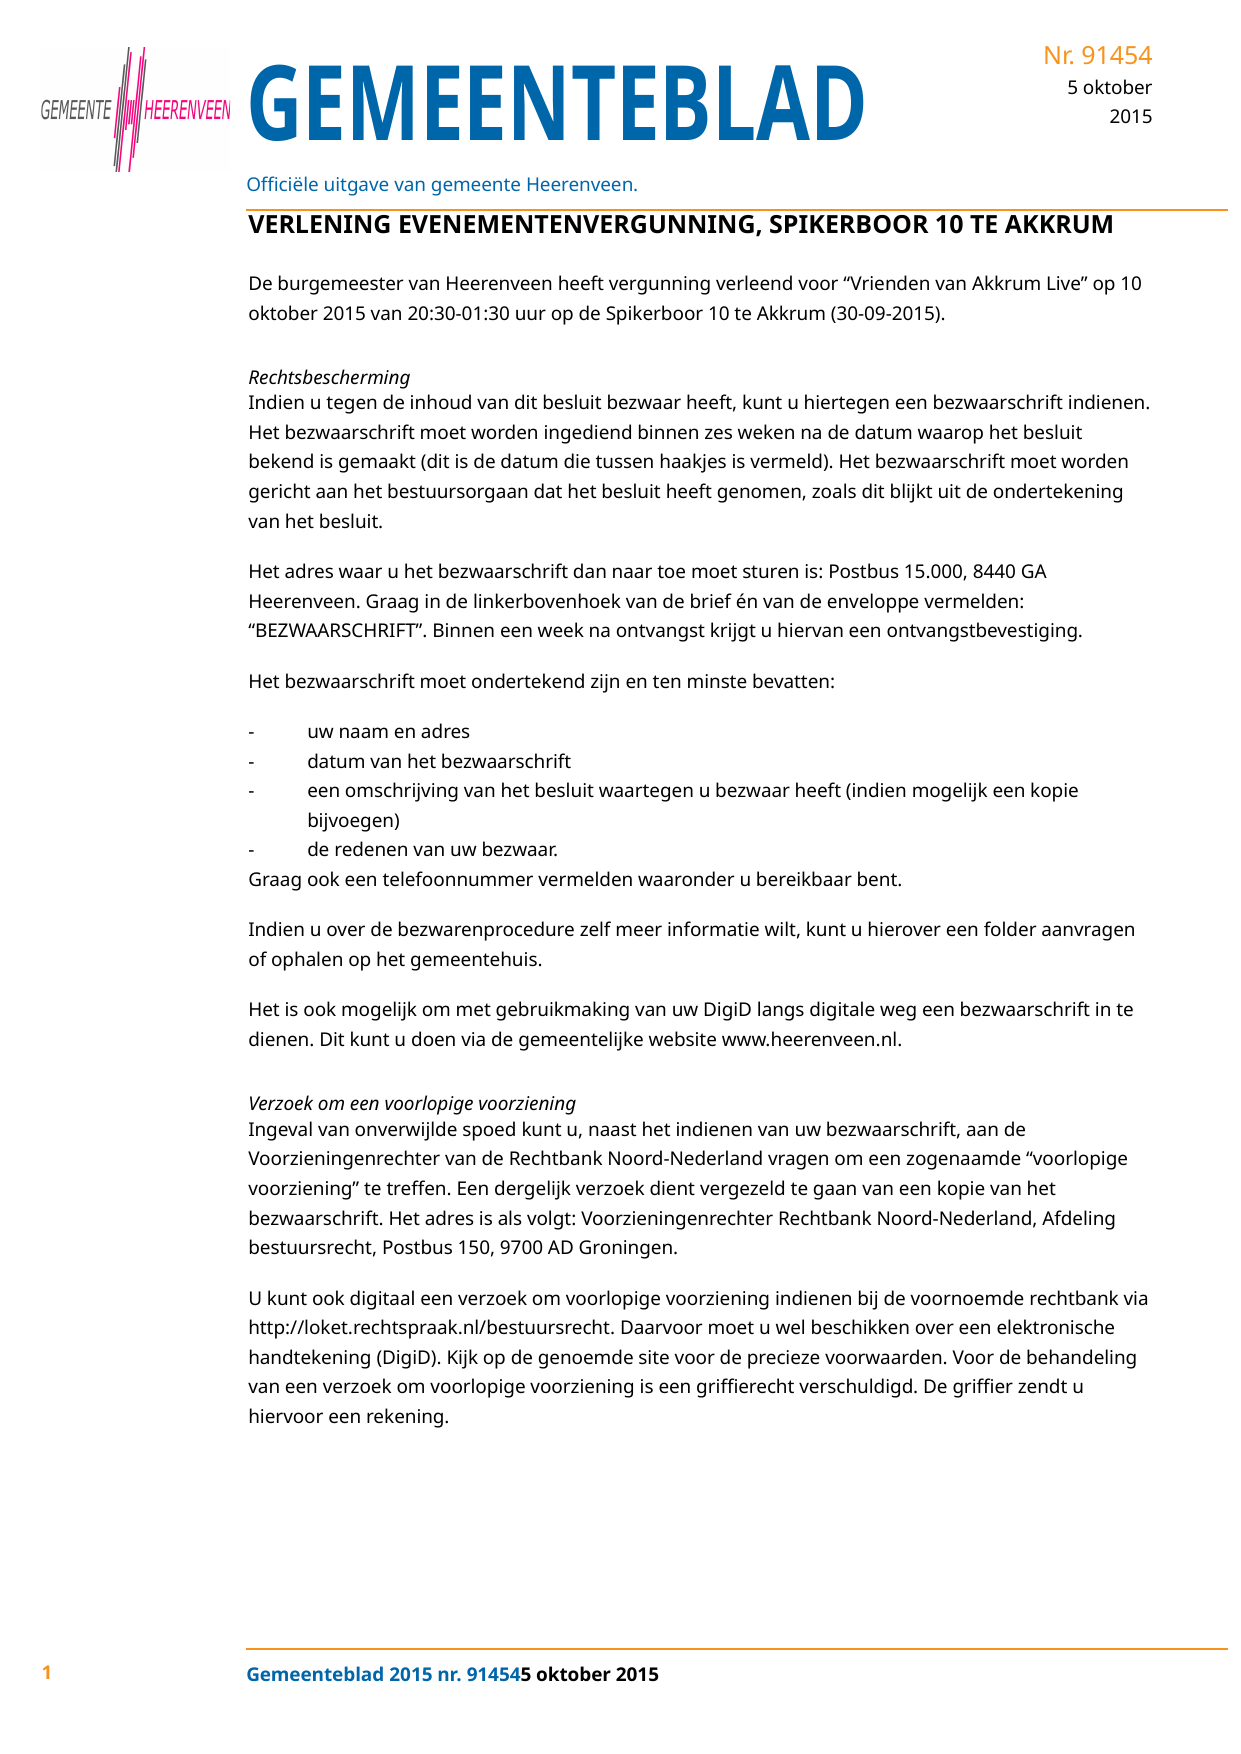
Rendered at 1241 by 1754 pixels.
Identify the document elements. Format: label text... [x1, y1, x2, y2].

text De burgemeester van Heerenveen heeft vergunning verleend voor “Vrienden van Akkrum Live” op 10 oktober 2015 van 20:30-01:30 uur op de Spikerboor 10 te Akkrum (30-09-2015). [248, 270, 1152, 326]
list de redenen van uw bezwaar. [248, 837, 1152, 862]
text VERLENING EVENEMENTENVERGUNNING, SPIKERBOOR 10 TE AKKRUM [248, 211, 1152, 241]
text U kunt ook digitaal een verzoek om voorlopige voorziening indienen bij de voornoemde rechtbank via http://loket.rechtspraak.nl/bestuursrecht. Daarvoor moet u wel beschikken over een elektronische handtekening (DigiD). Kijk op de genoemde site voor de precieze voorwaarden. Voor de behandeling van een verzoek om voorlopige voorziening is een griffierecht verschuldigd. De griffier zendt u hiervoor een rekening. [248, 1285, 1152, 1429]
text Het is ook mogelijk om met gebruikmaking van uw DigiD langs digitale weg een bezwaarschrift in te dienen. Dit kunt u doen via de gemeentelijke website www.heerenveen.nl. [248, 997, 1152, 1052]
list een omschrijving van het besluit waartegen u bezwaar heeft (indien mogelijk een kopie bijvoegen) [248, 777, 1152, 833]
text Indien u over de bezwarenprocedure zelf meer informatie wilt, kunt u hierover een folder aanvragen of ophalen op het gemeentehuis. [248, 917, 1152, 972]
text Verzoek om een voorlopige voorziening [248, 1090, 1152, 1116]
text Graag ook een telefoonnummer vermelden waaronder u bereikbaar bent. [248, 866, 1152, 892]
text Het adres waar u het bezwaarschrift dan naar toe moet sturen is: Postbus 15.000, 8440 GA Heerenveen. Graag in de linkerbovenhoek van de brief én van de enveloppe vermelden: “BEZWAARSCHRIFT”. Binnen een week na ontvangst krijgt u hiervan een ontvangstbevestiging. [248, 558, 1152, 643]
text Rechtsbescherming [248, 364, 1152, 389]
list uw naam en adres [248, 718, 1152, 744]
text Het bezwaarschrift moet ondertekend zijn en ten minste bevatten: [248, 668, 1152, 694]
text Ingeval van onverwijlde spoed kunt u, naast het indienen van uw bezwaarschrift, aan de Voorzieningenrechter van de Rechtbank Noord-Nederland vragen om een zogenaamde “voorlopige voorziening” te treffen. Een dergelijk verzoek dient vergezeld te gaan van een kopie van het bezwaarschrift. Het adres is als volgt: Voorzieningenrechter Rechtbank Noord-Nederland, Afdeling bestuursrecht, Postbus 150, 9700 AD Groningen. [248, 1116, 1152, 1260]
list datum van het bezwaarschrift [248, 748, 1152, 774]
picture [41, 47, 231, 172]
text Indien u tegen de inhoud van dit besluit bezwaar heeft, kunt u hiertegen een bezwaarschrift indienen. Het bezwaarschrift moet worden ingediend binnen zes weken na de datum waarop het besluit bekend is gemaakt (dit is de datum die tussen haakjes is vermeld). Het bezwaarschrift moet worden gericht aan het bestuursorgaan dat het besluit heeft genomen, zoals dit blijkt uit de ondertekening van het besluit. [248, 389, 1152, 534]
